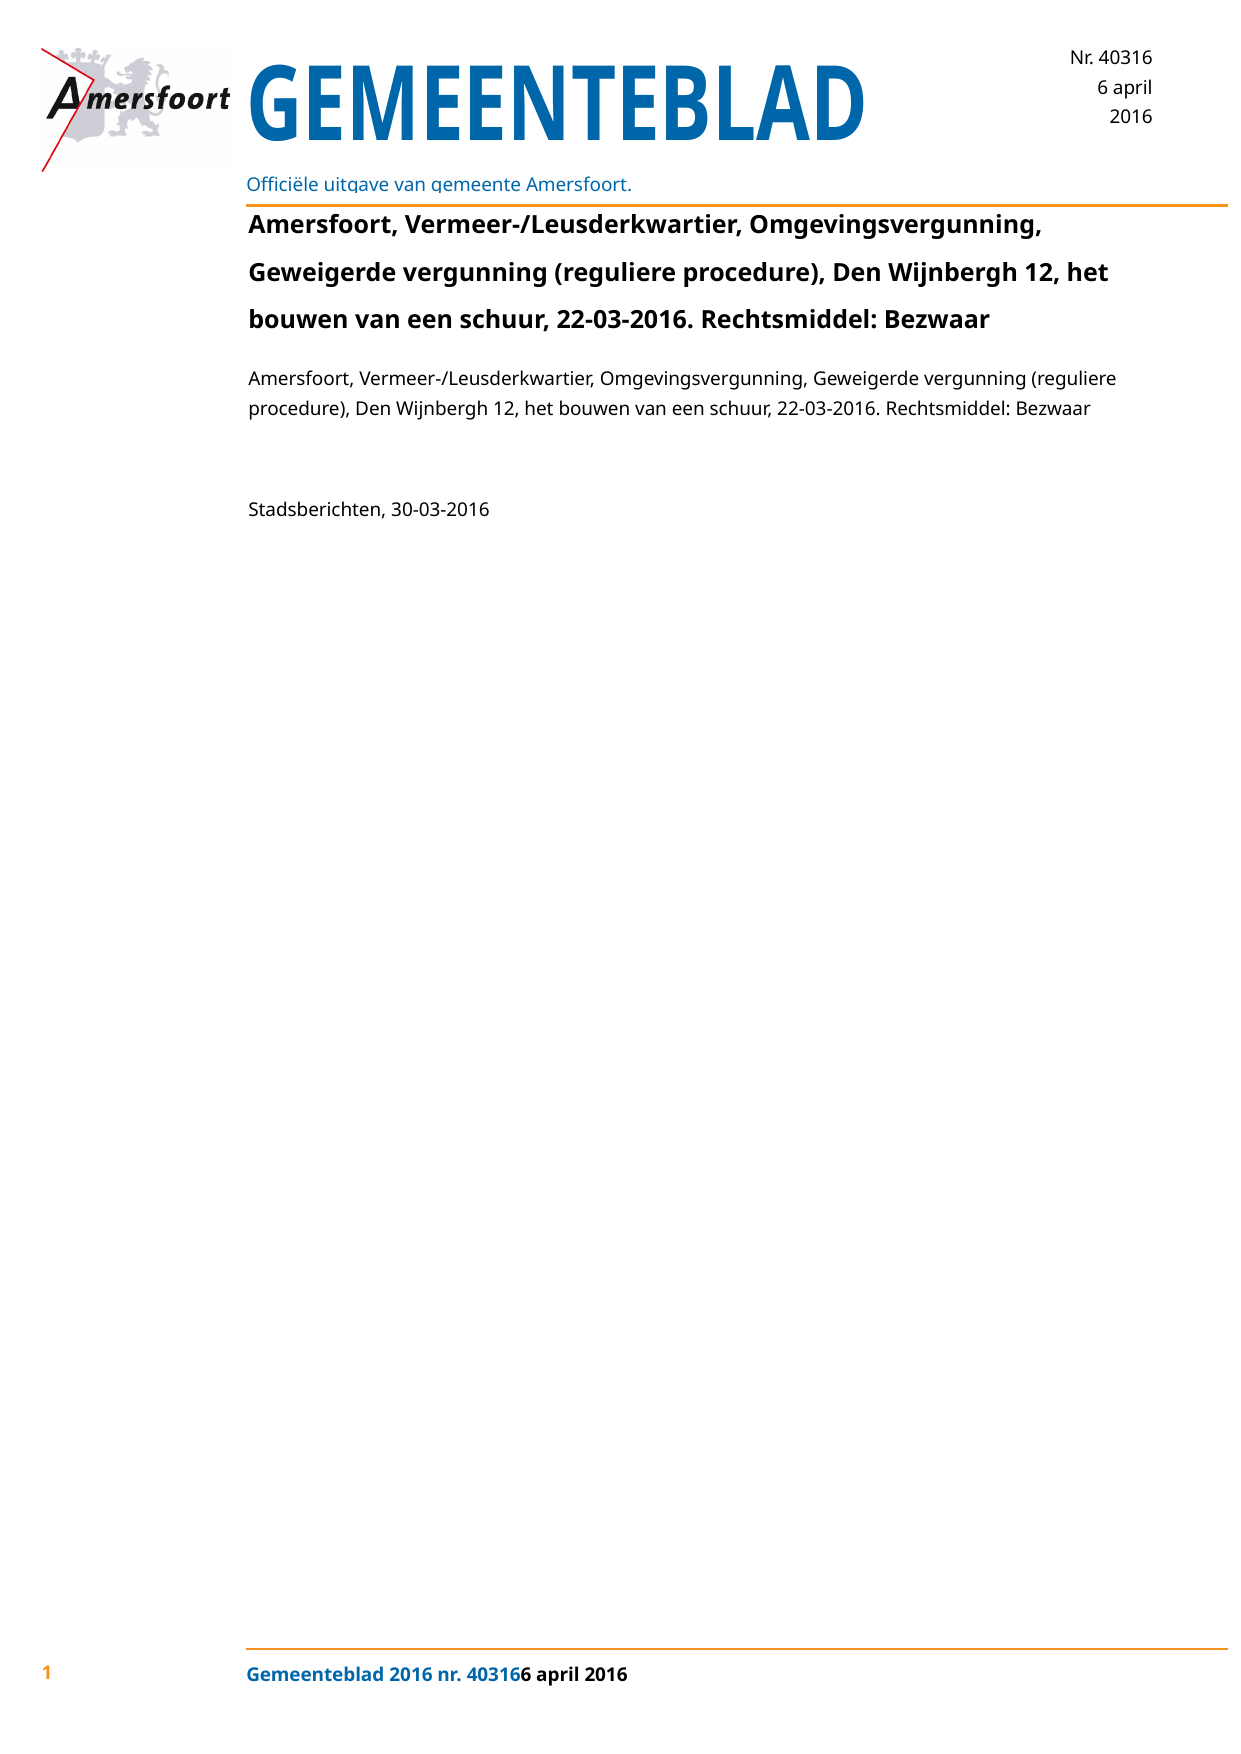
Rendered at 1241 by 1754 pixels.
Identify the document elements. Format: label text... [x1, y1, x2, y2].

text Amersfoort, Vermeer-/Leusderkwartier, Omgevingsvergunning, Geweigerde vergunning (reguliere procedure), Den Wijnbergh 12, het bouwen van een schuur, 22-03-2016. Rechtsmiddel: Bezwaar [248, 366, 1152, 421]
text Stadsberichten, 30-03-2016 [248, 496, 1152, 522]
picture [41, 47, 231, 172]
text Amersfoort, Vermeer-/Leusderkwartier, Omgevingsvergunning, Geweigerde vergunning (reguliere procedure), Den Wijnbergh 12, het bouwen van een schuur, 22-03-2016. Rechtsmiddel: Bezwaar [248, 207, 1152, 336]
